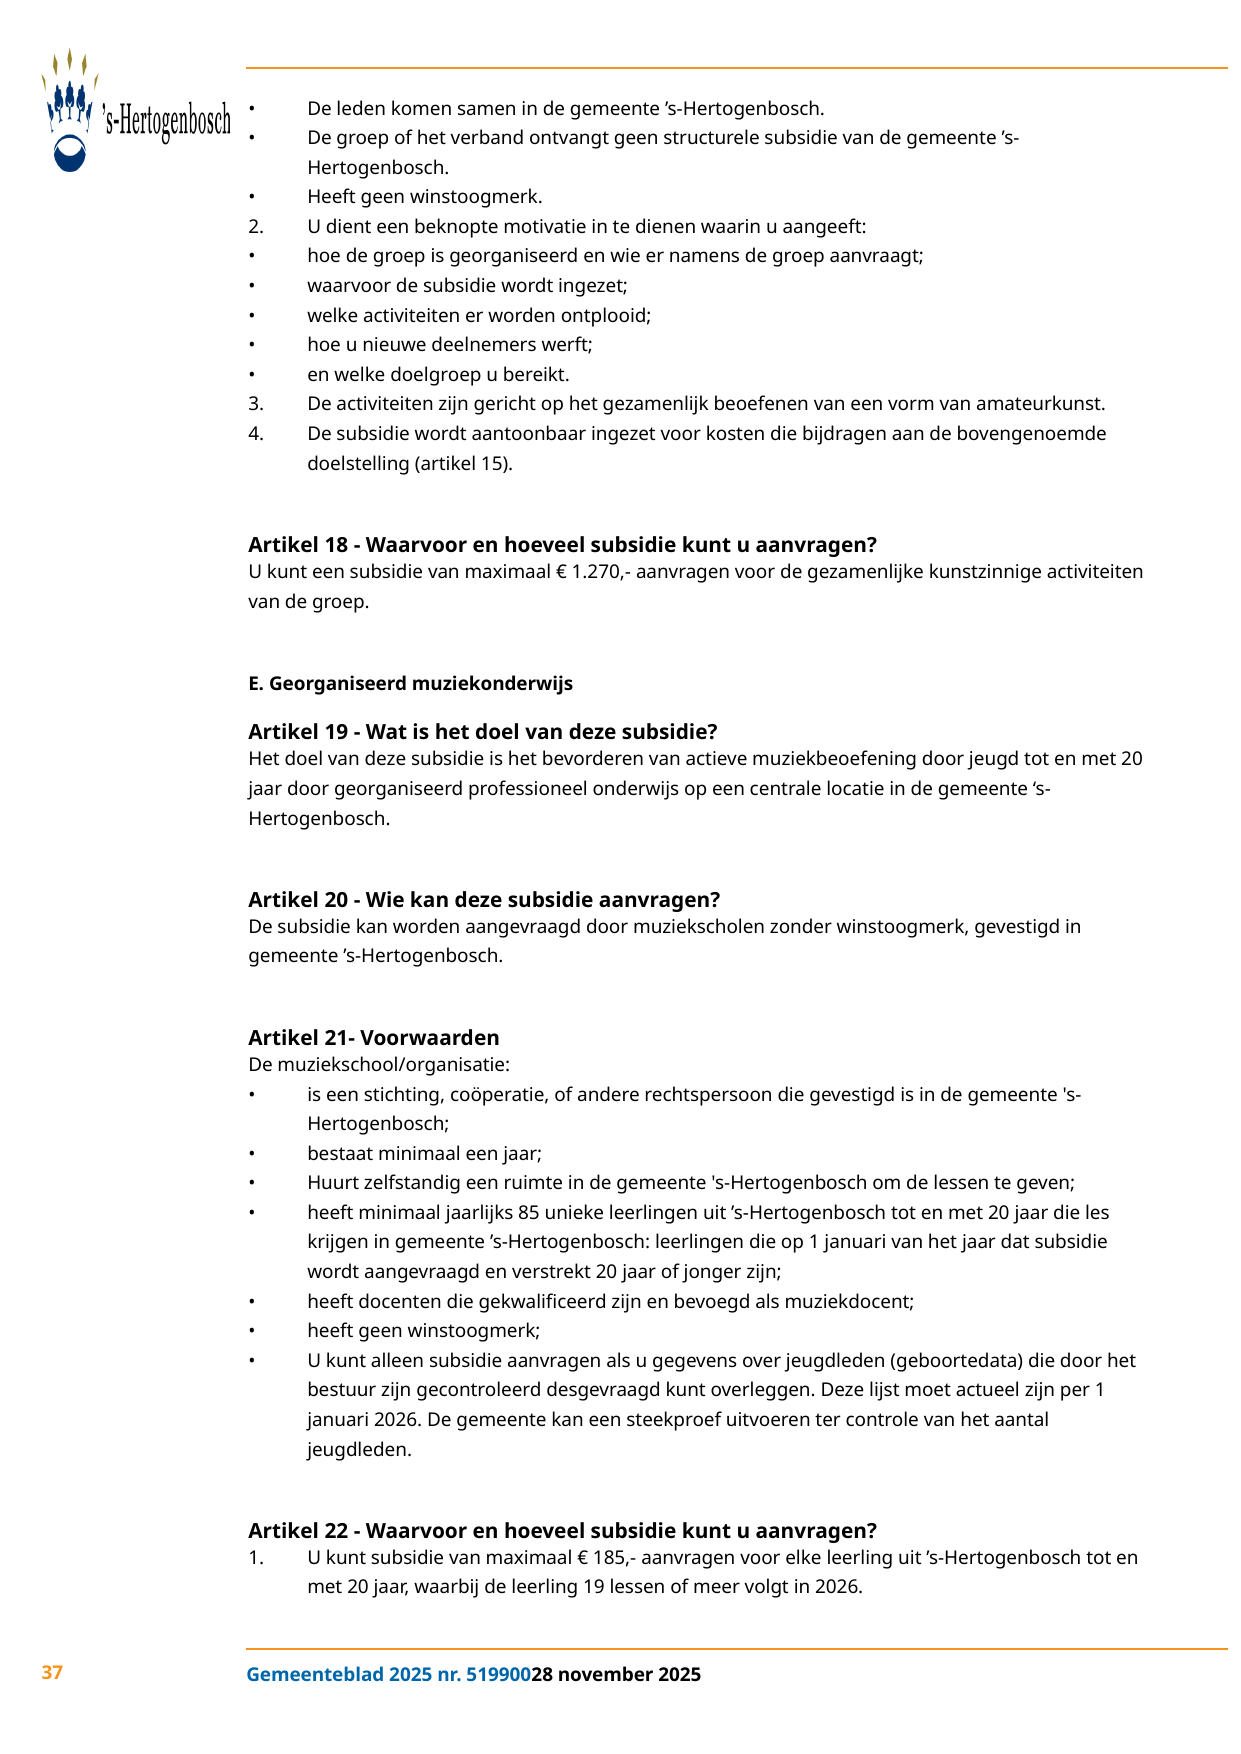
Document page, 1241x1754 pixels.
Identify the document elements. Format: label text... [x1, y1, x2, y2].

list Huurt zelfstandig een ruimte in de gemeente 's-Hertogenbosch om de lessen te geven; [248, 1169, 1152, 1195]
list heeft geen winstoogmerk; [248, 1317, 1152, 1343]
list en welke doelgroep u bereikt. [248, 361, 1152, 387]
text Artikel 22 - Waarvoor en hoeveel subsidie kunt u aanvragen? [248, 1516, 1152, 1544]
text De subsidie kan worden aangevraagd door muziekscholen zonder winstoogmerk, gevestigd in gemeente ’s-Hertogenbosch. [248, 913, 1152, 968]
text E. Georganiseerd muziekonderwijs [248, 668, 1152, 696]
picture [41, 47, 231, 172]
list heeft docenten die gekwalificeerd zijn en bevoegd als muziekdocent; [248, 1288, 1152, 1313]
text U kunt een subsidie van maximaal € 1.270,- aanvragen voor de gezamenlijke kunstzinnige activiteiten van de groep. [248, 558, 1152, 613]
text Artikel 20 - Wie kan deze subsidie aanvragen? [248, 885, 1152, 913]
text Artikel 19 - Wat is het doel van deze subsidie? [248, 717, 1152, 746]
list De leden komen samen in de gemeente ’s-Hertogenbosch. [248, 95, 1152, 121]
list De subsidie wordt aantoonbaar ingezet voor kosten die bijdragen aan de bovengenoemde doelstelling (artikel 15). [248, 420, 1152, 476]
text Artikel 21- Voorwaarden [248, 1023, 1152, 1051]
list waarvoor de subsidie wordt ingezet; [248, 272, 1152, 298]
list De groep of het verband ontvangt geen structurele subsidie van de gemeente ’s-Hertogenbosch. [248, 124, 1152, 180]
list bestaat minimaal een jaar; [248, 1140, 1152, 1166]
list hoe u nieuwe deelnemers werft; [248, 331, 1152, 357]
list U kunt subsidie van maximaal € 185,- aanvragen voor elke leerling uit ’s-Hertogenbosch tot en met 20 jaar, waarbij de leerling 19 lessen of meer volgt in 2026. [248, 1544, 1152, 1599]
list Heeft geen winstoogmerk. [248, 183, 1152, 209]
list is een stichting, coöperatie, of andere rechtspersoon die gevestigd is in de gemeente 's-Hertogenbosch; [248, 1081, 1152, 1136]
text Het doel van deze subsidie is het bevorderen van actieve muziekbeoefening door jeugd tot en met 20 jaar door georganiseerd professioneel onderwijs op een centrale locatie in de gemeente ‘s-Hertogenbosch. [248, 746, 1152, 830]
list U kunt alleen subsidie aanvragen als u gegevens over jeugdleden (geboortedata) die door het bestuur zijn gecontroleerd desgevraagd kunt overleggen. Deze lijst moet actueel zijn per 1 januari 2026. De gemeente kan een steekproef uitvoeren ter controle van het aantal jeugdleden. [248, 1347, 1152, 1461]
list welke activiteiten er worden ontplooid; [248, 302, 1152, 328]
list De activiteiten zijn gericht op het gezamenlijk beoefenen van een vorm van amateurkunst. [248, 391, 1152, 416]
text Artikel 18 - Waarvoor en hoeveel subsidie kunt u aanvragen? [248, 530, 1152, 558]
list hoe de groep is georganiseerd en wie er namens de groep aanvraagt; [248, 243, 1152, 268]
text De muziekschool/organisatie: [248, 1051, 1152, 1077]
list U dient een beknopte motivatie in te dienen waarin u aangeeft: [248, 213, 1152, 239]
list heeft minimaal jaarlijks 85 unieke leerlingen uit ’s-Hertogenbosch tot en met 20 jaar die les krijgen in gemeente ’s-Hertogenbosch: leerlingen die op 1 januari van het jaar dat subsidie wordt aangevraagd en verstrekt 20 jaar of jonger zijn; [248, 1199, 1152, 1284]
